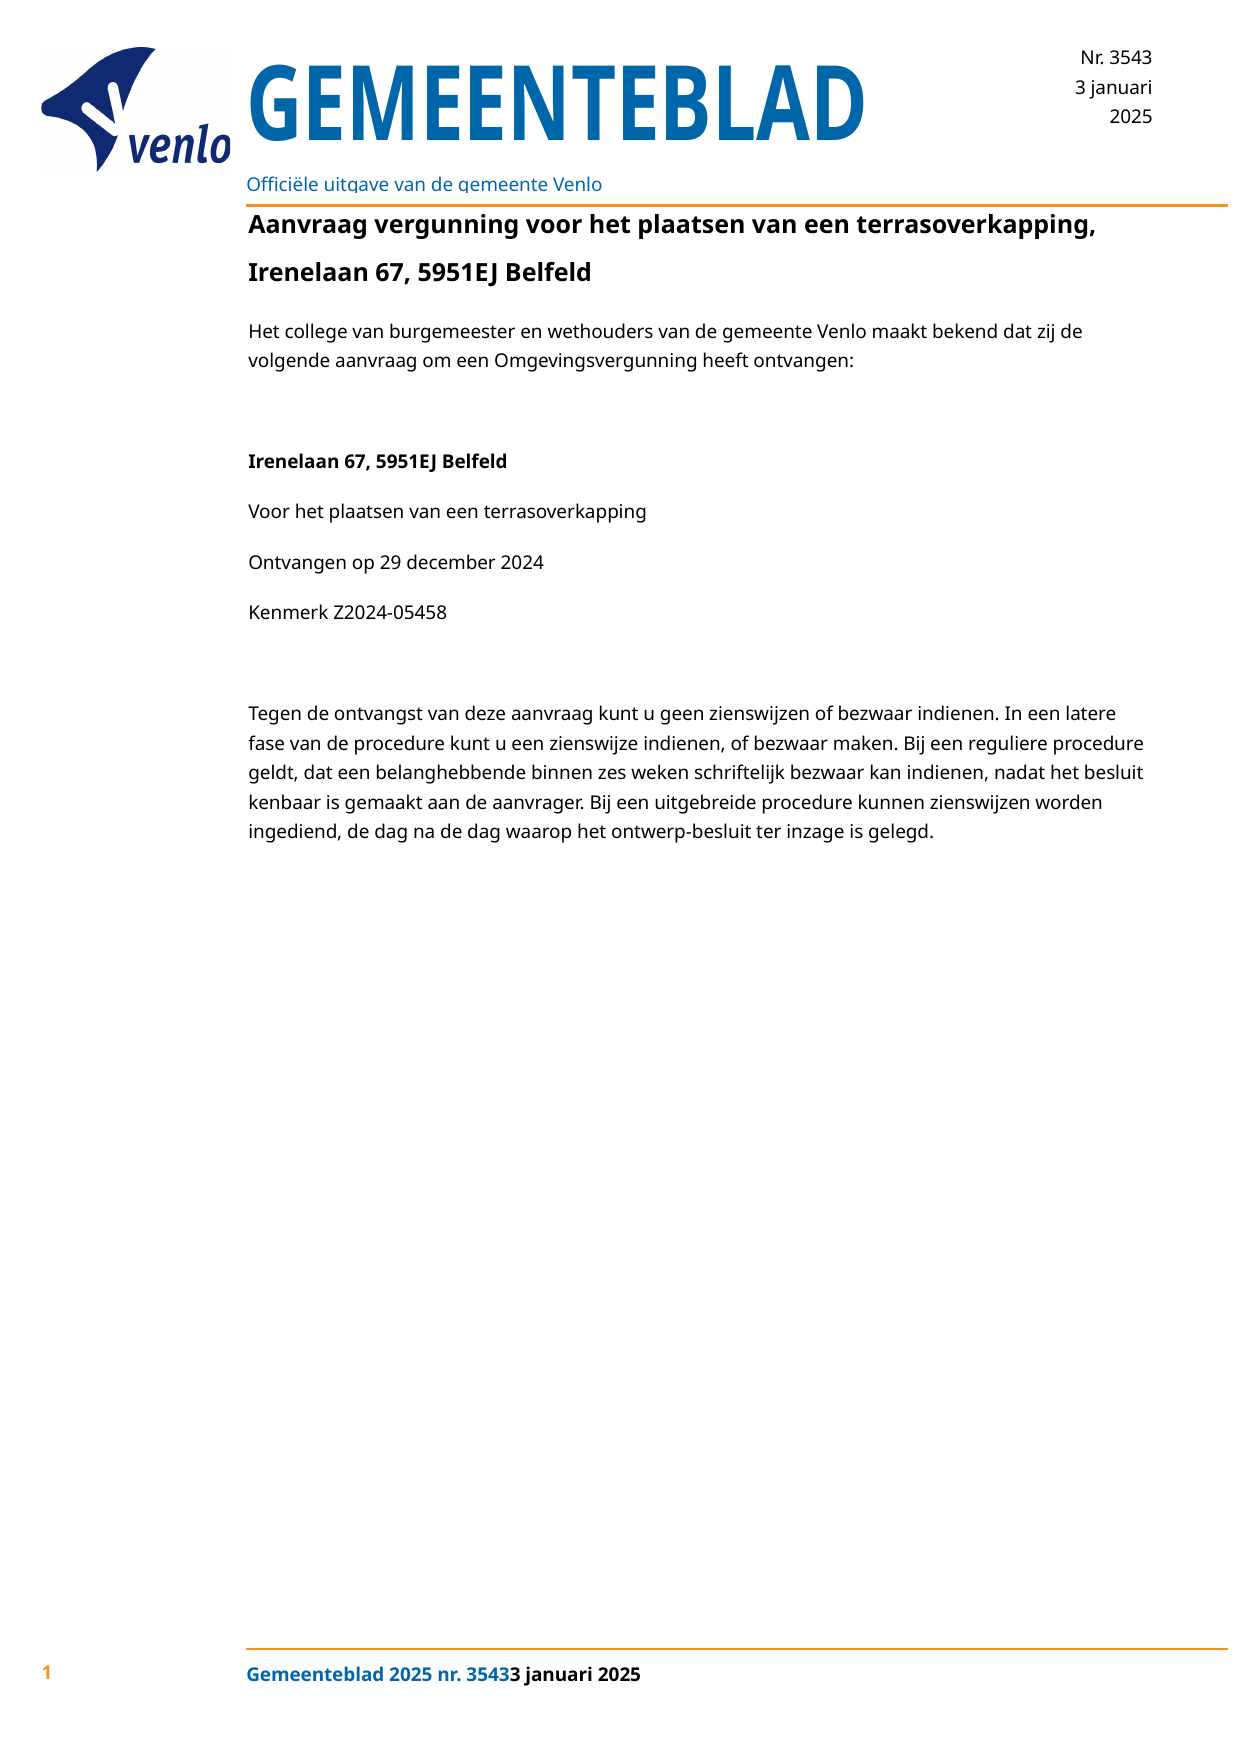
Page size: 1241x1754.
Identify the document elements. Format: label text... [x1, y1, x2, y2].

text Aanvraag vergunning voor het plaatsen van een terrasoverkapping, Irenelaan 67, 5951EJ Belfeld [248, 207, 1152, 288]
text Voor het plaatsen van een terrasoverkapping [248, 499, 1152, 524]
text Tegen de ontvangst van deze aanvraag kunt u geen zienswijzen of bezwaar indienen. In een latere fase van de procedure kunt u een zienswijze indienen, of bezwaar maken. Bij een reguliere procedure geldt, dat een belanghebbende binnen zes weken schriftelijk bezwaar kan indienen, nadat het besluit kenbaar is gemaakt aan de aanvrager. Bij een uitgebreide procedure kunnen zienswijzen worden ingediend, de dag na de dag waarop het ontwerp-besluit ter inzage is gelegd. [248, 700, 1152, 844]
text Kenmerk Z2024-05458 [248, 599, 1152, 625]
picture [41, 47, 231, 172]
text Ontvangen op 29 december 2024 [248, 549, 1152, 575]
text Het college van burgemeester en wethouders van de gemeente Venlo maakt bekend dat zij de volgende aanvraag om een Omgevingsvergunning heeft ontvangen: [248, 318, 1152, 373]
text Irenelaan 67, 5951EJ Belfeld [248, 448, 1152, 474]
